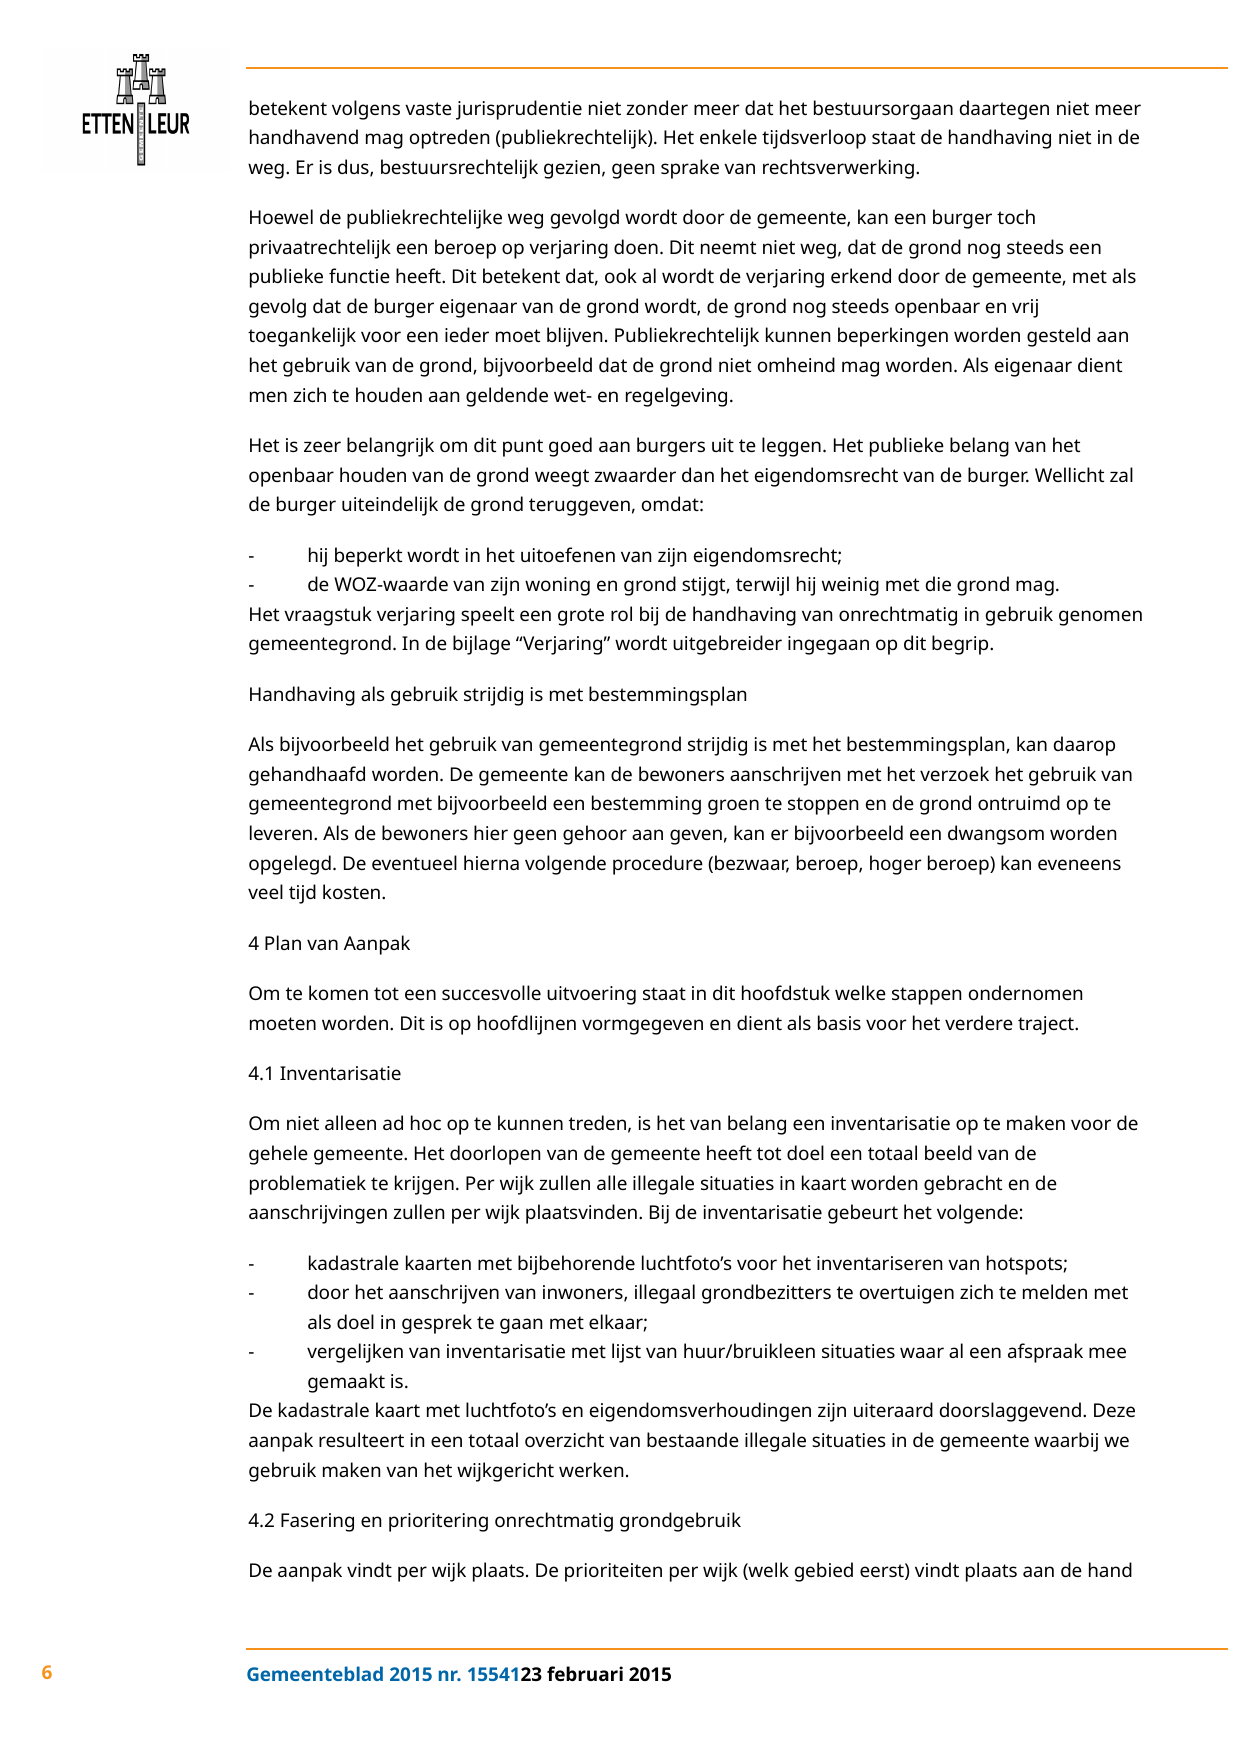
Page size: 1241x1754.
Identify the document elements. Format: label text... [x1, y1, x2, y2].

text Om te komen tot een succesvolle uitvoering staat in dit hoofdstuk welke stappen ondernomen moeten worden. Dit is op hoofdlijnen vormgegeven en dient als basis voor het verdere traject. [248, 980, 1152, 1036]
list vergelijken van inventarisatie met lijst van huur/bruikleen situaties waar al een afspraak mee gemaakt is. [248, 1338, 1152, 1394]
text 4 Plan van Aanpak [248, 930, 1152, 956]
text Om niet alleen ad hoc op te kunnen treden, is het van belang een inventarisatie op te maken voor de gehele gemeente. Het doorlopen van de gemeente heeft tot doel een totaal beeld van de problematiek te krijgen. Per wijk zullen alle illegale situaties in kaart worden gebracht en de aanschrijvingen zullen per wijk plaatsvinden. Bij de inventarisatie gebeurt het volgende: [248, 1111, 1152, 1225]
text De aanpak vindt per wijk plaats. De prioriteiten per wijk (welk gebied eerst) vindt plaats aan de hand [248, 1558, 1152, 1583]
text De kadastrale kaart met luchtfoto’s en eigendomsverhoudingen zijn uiteraard doorslaggevend. Deze aanpak resulteert in een totaal overzicht van bestaande illegale situaties in de gemeente waarbij we gebruik maken van het wijkgericht werken. [248, 1398, 1152, 1483]
text Handhaving als gebruik strijdig is met bestemmingsplan [248, 681, 1152, 707]
text Het is zeer belangrijk om dit punt goed aan burgers uit te leggen. Het publieke belang van het openbaar houden van de grond weegt zwaarder dan het eigendomsrecht van de burger. Wellicht zal de burger uiteindelijk de grond teruggeven, omdat: [248, 432, 1152, 517]
text betekent volgens vaste jurisprudentie niet zonder meer dat het bestuursorgaan daartegen niet meer handhavend mag optreden (publiekrechtelijk). Het enkele tijdsverloop staat de handhaving niet in de weg. Er is dus, bestuursrechtelijk gezien, geen sprake van rechtsverwerking. [248, 95, 1152, 180]
list door het aanschrijven van inwoners, illegaal grondbezitters te overtuigen zich te melden met als doel in gesprek te gaan met elkaar; [248, 1279, 1152, 1335]
text 4.2 Fasering en prioritering onrechtmatig grondgebruik [248, 1507, 1152, 1533]
list hij beperkt wordt in het uitoefenen van zijn eigendomsrecht; [248, 542, 1152, 568]
text Het vraagstuk verjaring speelt een grote rol bij de handhaving van onrechtmatig in gebruik genomen gemeentegrond. In de bijlage “Verjaring” wordt uitgebreider ingegaan op dit begrip. [248, 601, 1152, 656]
list kadastrale kaarten met bijbehorende luchtfoto’s voor het inventariseren van hotspots; [248, 1250, 1152, 1276]
list de WOZ-waarde van zijn woning en grond stijgt, terwijl hij weinig met die grond mag. [248, 571, 1152, 597]
text Hoewel de publiekrechtelijke weg gevolgd wordt door de gemeente, kan een burger toch privaatrechtelijk een beroep op verjaring doen. Dit neemt niet weg, dat de grond nog steeds een publieke functie heeft. Dit betekent dat, ook al wordt de verjaring erkend door de gemeente, met als gevolg dat de burger eigenaar van de grond wordt, de grond nog steeds openbaar en vrij toegankelijk voor een ieder moet blijven. Publiekrechtelijk kunnen beperkingen worden gesteld aan het gebruik van de grond, bijvoorbeeld dat de grond niet omheind mag worden. Als eigenaar dient men zich te houden aan geldende wet- en regelgeving. [248, 204, 1152, 408]
picture [41, 47, 231, 172]
text Als bijvoorbeeld het gebruik van gemeentegrond strijdig is met het bestemmingsplan, kan daarop gehandhaafd worden. De gemeente kan de bewoners aanschrijven met het verzoek het gebruik van gemeentegrond met bijvoorbeeld een bestemming groen te stoppen en de grond ontruimd op te leveren. Als de bewoners hier geen gehoor aan geven, kan er bijvoorbeeld een dwangsom worden opgelegd. De eventueel hierna volgende procedure (bezwaar, beroep, hoger beroep) kan eveneens veel tijd kosten. [248, 731, 1152, 905]
text 4.1 Inventarisatie [248, 1060, 1152, 1086]
